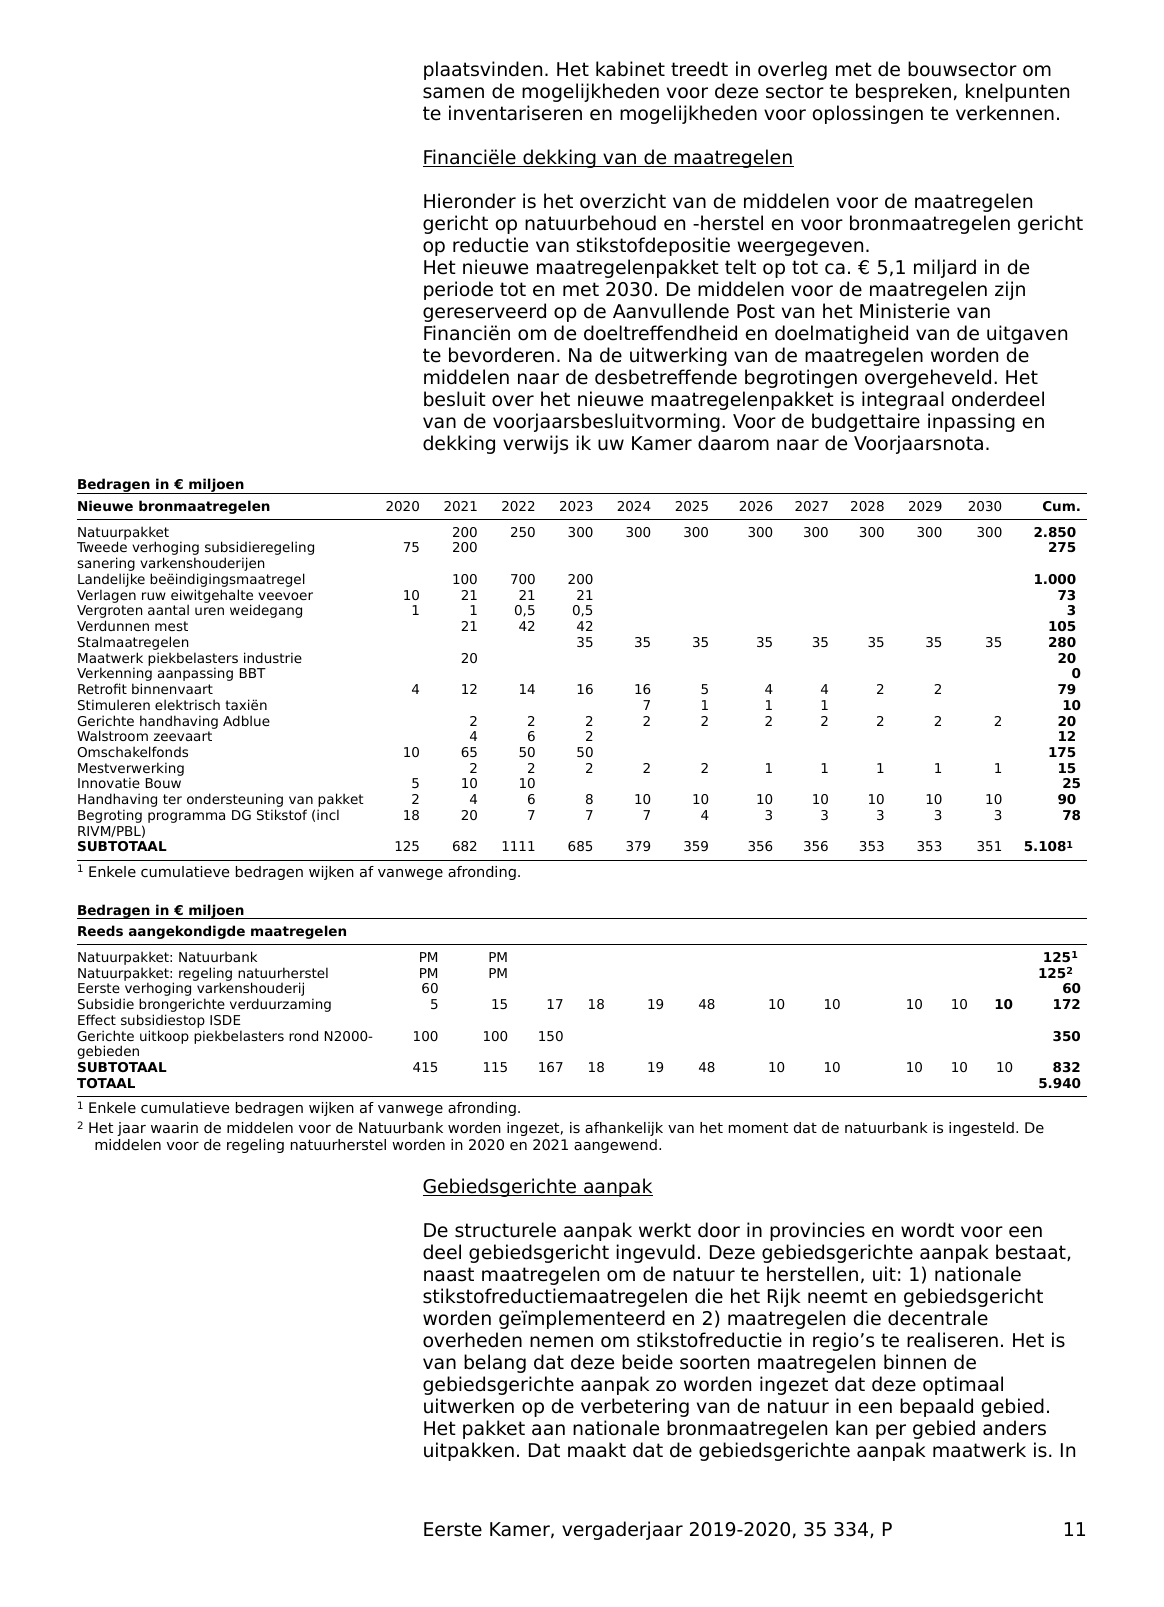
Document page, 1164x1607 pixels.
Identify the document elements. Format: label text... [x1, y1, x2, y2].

table_cell 7 [541, 808, 599, 839]
table_cell 1 [779, 698, 834, 713]
table_cell 2 [715, 713, 779, 729]
table_cell 65 [426, 745, 483, 761]
table_cell 7 [599, 808, 657, 839]
text plaatsvinden. Het kabinet treedt in overleg met de bouwsector om samen de mogelijkheden voor deze sector te bespreken, knelpunten te inventariseren en mogelijkheden voor oplossingen te verkennen. [422, 59, 1087, 125]
table_cell 10 [791, 1060, 846, 1076]
table_cell Retrofit binnenvaart [77, 682, 368, 698]
table_cell [948, 745, 1008, 761]
table_cell 200 [426, 520, 483, 540]
table_cell 2 [779, 713, 834, 729]
table_cell 4 [715, 682, 779, 698]
table_cell [835, 603, 890, 619]
table_cell 275 [1008, 540, 1087, 572]
table_cell [974, 919, 1019, 944]
table_cell [610, 1013, 670, 1028]
text Hieronder is het overzicht van de middelen voor de maatregelen gericht op natuurbehoud en -herstel en voor bronmaatregelen gericht op reductie van stikstofdepositie weergegeven. [422, 191, 1087, 257]
table_cell [948, 619, 1008, 635]
table_cell 200 [426, 540, 483, 572]
table_cell Natuurpakket [77, 520, 368, 540]
table_cell 2029 [890, 494, 948, 519]
table_cell [929, 1029, 974, 1060]
table_cell PM [387, 945, 444, 966]
table_cell [791, 945, 846, 966]
table_cell 2024 [599, 494, 657, 519]
table_cell Vergroten aantal uren weidegang [77, 603, 368, 619]
table_cell [670, 966, 721, 981]
table_cell [721, 1076, 791, 1096]
table_cell 3 [890, 808, 948, 839]
table_cell [721, 1029, 791, 1060]
table_cell 42 [484, 619, 541, 635]
table_cell [657, 776, 715, 792]
table_cell 21 [426, 588, 483, 603]
table_cell 35 [657, 635, 715, 650]
table_cell [426, 698, 483, 713]
table_cell [948, 682, 1008, 698]
table_cell 25 [1008, 776, 1087, 792]
table_cell [715, 540, 779, 572]
table_cell [484, 635, 541, 650]
table_cell [514, 1013, 569, 1028]
table_cell 1.000 [1008, 572, 1087, 587]
table_cell 3 [948, 808, 1008, 839]
table_cell [599, 603, 657, 619]
table_cell 2 [541, 729, 599, 745]
table_cell [948, 698, 1008, 713]
table_cell [569, 1076, 610, 1096]
table_cell SUBTOTAAL [77, 839, 368, 859]
table_cell [791, 1076, 846, 1096]
table_cell 5 [368, 776, 426, 792]
table_cell [657, 540, 715, 572]
table_cell [484, 666, 541, 682]
table_cell [779, 540, 834, 572]
table_cell 353 [835, 839, 890, 859]
table_cell 2020 [368, 494, 426, 519]
table_cell 8 [541, 792, 599, 808]
table_cell [657, 572, 715, 587]
table_cell 10 [929, 1060, 974, 1076]
table_cell [974, 981, 1019, 997]
table_cell 5.940 [1019, 1076, 1087, 1096]
table_cell 379 [599, 839, 657, 859]
table_cell 20 [426, 808, 483, 839]
table_cell 115 [444, 1060, 514, 1076]
table_cell 300 [657, 520, 715, 540]
table_cell 350 [1019, 1029, 1087, 1060]
table_cell [514, 981, 569, 997]
table_cell 35 [779, 635, 834, 650]
table_cell 4 [426, 792, 483, 808]
table_cell 2 [368, 792, 426, 808]
table_cell 6 [484, 792, 541, 808]
table_cell 78 [1008, 808, 1087, 839]
table_cell [890, 745, 948, 761]
table_cell [974, 1076, 1019, 1096]
table_cell [1019, 919, 1087, 944]
table_cell [541, 666, 599, 682]
table_cell [948, 650, 1008, 666]
table_cell 10 [974, 1060, 1019, 1076]
table_cell [426, 666, 483, 682]
table_cell 5 [387, 997, 444, 1013]
table_cell 10 [426, 776, 483, 792]
table_cell 353 [890, 839, 948, 859]
table_cell 75 [368, 540, 426, 572]
table_cell [974, 1029, 1019, 1060]
table_cell [721, 966, 791, 981]
table_cell 2 [835, 713, 890, 729]
table_cell 12 [426, 682, 483, 698]
table_cell [610, 919, 670, 944]
table_cell [569, 1029, 610, 1060]
table_cell 2 [484, 761, 541, 776]
table_cell 356 [779, 839, 834, 859]
table_cell 100 [387, 1029, 444, 1060]
table_cell 2 [426, 761, 483, 776]
table_cell 700 [484, 572, 541, 587]
table_cell SUBTOTAAL [77, 1060, 387, 1076]
table_cell [835, 666, 890, 682]
table_cell [514, 1076, 569, 1096]
table_cell 21 [484, 588, 541, 603]
table_cell Natuurpakket: Natuurbank [77, 945, 387, 966]
table_cell 10 [846, 1060, 928, 1076]
table_cell 2027 [779, 494, 834, 519]
table_cell [890, 540, 948, 572]
table_cell [890, 666, 948, 682]
table_cell [835, 588, 890, 603]
table_cell [779, 619, 834, 635]
table_cell 682 [426, 839, 483, 859]
table_cell 415 [387, 1060, 444, 1076]
table_cell [368, 698, 426, 713]
table_cell 4 [368, 682, 426, 698]
table_cell [569, 966, 610, 981]
table_cell 100 [444, 1029, 514, 1060]
table_cell Stalmaatregelen [77, 635, 368, 650]
table_cell [569, 945, 610, 966]
table_cell [444, 1013, 514, 1028]
table_cell [368, 520, 426, 540]
table_cell [670, 981, 721, 997]
table_cell [846, 1013, 928, 1028]
table_cell 1111 [484, 839, 541, 859]
table_cell [890, 650, 948, 666]
table_cell 2028 [835, 494, 890, 519]
table_cell [387, 1013, 444, 1028]
table_cell PM [444, 945, 514, 966]
table_cell Stimuleren elektrisch taxiën [77, 698, 368, 713]
table_cell [846, 1029, 928, 1060]
table_cell [541, 540, 599, 572]
table_cell 1 [948, 761, 1008, 776]
table_cell 2 [657, 713, 715, 729]
table_cell 10 [929, 997, 974, 1013]
table_cell [779, 572, 834, 587]
table_cell 1 [779, 761, 834, 776]
table_cell 250 [484, 520, 541, 540]
table_cell Walstroom zeevaart [77, 729, 368, 745]
table_cell 2 [948, 713, 1008, 729]
table_cell 2 [599, 713, 657, 729]
table_cell [929, 919, 974, 944]
table_cell 2 [599, 761, 657, 776]
table_cell [657, 603, 715, 619]
table_cell 300 [835, 520, 890, 540]
table_cell Effect subsidiestop ISDE [77, 1013, 387, 1028]
table_cell 16 [599, 682, 657, 698]
table_cell 2.850 [1008, 520, 1087, 540]
table_cell [715, 619, 779, 635]
table_cell 48 [670, 997, 721, 1013]
table_cell [948, 776, 1008, 792]
table_cell 300 [599, 520, 657, 540]
table_cell 21 [541, 588, 599, 603]
table_cell [890, 619, 948, 635]
table_cell 10 [599, 792, 657, 808]
table_cell 10 [368, 588, 426, 603]
table_cell 2 [890, 713, 948, 729]
table_cell 832 [1019, 1060, 1087, 1076]
table_cell PM [387, 966, 444, 981]
table_cell 35 [715, 635, 779, 650]
table_cell [426, 635, 483, 650]
table_cell Cum. [1008, 494, 1087, 519]
table_cell 10 [846, 997, 928, 1013]
text Het nieuwe maatregelenpakket telt op tot ca. € 5,1 miljard in de periode tot en met 2030. De middelen voor de maatregelen zijn gereserveerd op de Aanvullende Post van het Ministerie van Financiën om de doeltreffendheid en doelmatigheid van de uitgaven te bevorderen. Na de uitwerking van de maatregelen worden de middelen naar de desbetreffende begrotingen overgeheveld. Het besluit over het nieuwe maatregelenpakket is integraal onderdeel van de voorjaarsbesluitvorming. Voor de budgettaire inpassing en dekking verwijs ik uw Kamer daarom naar de Voorjaarsnota. [422, 257, 1087, 455]
table_cell 15 [1008, 761, 1087, 776]
table_cell 4 [657, 808, 715, 839]
table_cell [715, 603, 779, 619]
table_cell 42 [541, 619, 599, 635]
table_cell [929, 966, 974, 981]
table_cell [599, 666, 657, 682]
table_cell 60 [387, 981, 444, 997]
table_cell [835, 698, 890, 713]
table_cell 167 [514, 1060, 569, 1076]
table_cell 1 Enkele cumulatieve bedragen wijken af vanwege afronding. [77, 861, 1087, 880]
table_cell [599, 540, 657, 572]
table_cell 2 [541, 761, 599, 776]
table_cell Begroting programma DG Stikstof (incl RIVM/PBL) [77, 808, 368, 839]
table_cell [368, 729, 426, 745]
table_cell 35 [890, 635, 948, 650]
table_cell [657, 588, 715, 603]
table_cell 35 [541, 635, 599, 650]
table_cell [890, 603, 948, 619]
table_cell 300 [890, 520, 948, 540]
table_cell [368, 619, 426, 635]
table_cell 1 [890, 761, 948, 776]
table_cell [657, 650, 715, 666]
table_cell [387, 919, 444, 944]
table_cell [779, 603, 834, 619]
table_cell [670, 1013, 721, 1028]
table_cell 2 [890, 682, 948, 698]
table_cell [835, 776, 890, 792]
table_cell 14 [484, 682, 541, 698]
table_cell [835, 619, 890, 635]
table_cell 2 [835, 682, 890, 698]
table_cell [657, 619, 715, 635]
table_cell Verdunnen mest [77, 619, 368, 635]
table_cell [610, 1029, 670, 1060]
table_cell [846, 1076, 928, 1096]
table_cell 2 [541, 713, 599, 729]
table_cell 20 [426, 650, 483, 666]
text De structurele aanpak werkt door in provincies en wordt voor een deel gebiedsgericht ingevuld. Deze gebiedsgerichte aanpak bestaat, naast maatregelen om de natuur te herstellen, uit: 1) nationale stikstofreductiemaatregelen die het Rijk neemt en gebiedsgericht worden geïmplementeerd en 2) maatregelen die decentrale overheden nemen om stikstofreductie in regio’s te realiseren. Het is van belang dat deze beide soorten maatregelen binnen de gebiedsgerichte aanpak zo worden ingezet dat deze optimaal uitwerken op de verbetering van de natuur in een bepaald gebied. Het pakket aan nationale bronmaatregelen kan per gebied anders uitpakken. Dat maakt dat de gebiedsgerichte aanpak maatwerk is. In [422, 1220, 1087, 1462]
table_cell 2026 [715, 494, 779, 519]
table_cell [484, 698, 541, 713]
table_cell 1251 [1019, 945, 1087, 966]
table_cell [541, 776, 599, 792]
table_cell 300 [715, 520, 779, 540]
table_cell 5 [657, 682, 715, 698]
table_cell [610, 945, 670, 966]
table_cell 0 [1008, 666, 1087, 682]
table_cell [368, 713, 426, 729]
table_cell [368, 761, 426, 776]
table_cell [974, 966, 1019, 981]
table_cell [846, 919, 928, 944]
table_cell [974, 1013, 1019, 1028]
table_cell 300 [779, 520, 834, 540]
table_cell [715, 745, 779, 761]
table_cell [890, 776, 948, 792]
table_cell [791, 919, 846, 944]
table_cell 685 [541, 839, 599, 859]
table_cell [368, 666, 426, 682]
table_cell 10 [835, 792, 890, 808]
table_cell [715, 588, 779, 603]
table_cell [610, 981, 670, 997]
table_cell [791, 966, 846, 981]
table_cell Natuurpakket: regeling natuurherstel [77, 966, 387, 981]
table_cell 2025 [657, 494, 715, 519]
table_cell 2 [484, 713, 541, 729]
table_cell [670, 1076, 721, 1096]
table_cell 10 [1008, 698, 1087, 713]
table_cell 10 [657, 792, 715, 808]
table_cell 60 [1019, 981, 1087, 997]
table_cell [541, 650, 599, 666]
table_cell [514, 966, 569, 981]
table_cell 280 [1008, 635, 1087, 650]
table_cell 1 [426, 603, 483, 619]
table_cell 3 [715, 808, 779, 839]
table_cell [835, 540, 890, 572]
table_cell [835, 729, 890, 745]
table_cell 2021 [426, 494, 483, 519]
table_cell 18 [368, 808, 426, 839]
table_cell [599, 729, 657, 745]
table_cell 1 [657, 698, 715, 713]
table_cell [791, 1029, 846, 1060]
table_cell 21 [426, 619, 483, 635]
table_cell Landelijke beëindigingsmaatregel [77, 572, 368, 587]
table_cell 10 [779, 792, 834, 808]
table_cell [846, 981, 928, 997]
table_cell Verlagen ruw eiwitgehalte veevoer [77, 588, 368, 603]
table_cell [514, 919, 569, 944]
table_cell 300 [948, 520, 1008, 540]
table_cell [368, 650, 426, 666]
table_cell 20 [1008, 650, 1087, 666]
table_cell 7 [599, 698, 657, 713]
table_cell 4 [426, 729, 483, 745]
table_cell [569, 919, 610, 944]
table_cell [948, 603, 1008, 619]
table_cell 2022 [484, 494, 541, 519]
table_cell TOTAAL [77, 1076, 387, 1096]
table_cell [835, 745, 890, 761]
table_cell Gerichte handhaving Adblue [77, 713, 368, 729]
table_cell [368, 572, 426, 587]
table_cell [791, 981, 846, 997]
table_cell 1 Enkele cumulatieve bedragen wijken af vanwege afronding. 2 Het jaar waarin de middelen voor de Natuurbank worden ingezet, is afhankelijk van het moment dat de natuurbank is ingesteld. De middelen voor de regeling natuurherstel worden in 2020 en 2021 aangewend. [77, 1097, 1087, 1154]
table_cell [721, 981, 791, 997]
table_cell [779, 729, 834, 745]
table_cell 73 [1008, 588, 1087, 603]
table_cell [779, 666, 834, 682]
table_cell [599, 776, 657, 792]
table_cell 6 [484, 729, 541, 745]
table_cell 20 [1008, 713, 1087, 729]
table_cell 2023 [541, 494, 599, 519]
table_cell Handhaving ter ondersteuning van pakket [77, 792, 368, 808]
table_cell [368, 635, 426, 650]
table_cell [948, 729, 1008, 745]
table_cell [657, 745, 715, 761]
table_header Bedragen in € miljoen [77, 477, 1087, 493]
table_cell 2 [426, 713, 483, 729]
table_cell [610, 1076, 670, 1096]
table_cell 10 [948, 792, 1008, 808]
table_cell [444, 919, 514, 944]
table_cell [599, 572, 657, 587]
table_cell Nieuwe bronmaatregelen [77, 494, 368, 519]
table_cell 10 [721, 1060, 791, 1076]
table_cell [715, 776, 779, 792]
table_cell 0,5 [541, 603, 599, 619]
table_cell [599, 588, 657, 603]
table_cell [779, 588, 834, 603]
table_cell 50 [484, 745, 541, 761]
table_cell [444, 981, 514, 997]
table_cell [599, 650, 657, 666]
table_cell 10 [715, 792, 779, 808]
table_cell [779, 745, 834, 761]
table_cell PM [444, 966, 514, 981]
table_cell [929, 1076, 974, 1096]
table_cell 2030 [948, 494, 1008, 519]
table_cell [1019, 1013, 1087, 1028]
table_cell [670, 1029, 721, 1060]
table_cell [890, 572, 948, 587]
table_cell [929, 1013, 974, 1028]
table_cell [715, 666, 779, 682]
table_cell 3 [835, 808, 890, 839]
table_cell 18 [569, 1060, 610, 1076]
table_cell [948, 666, 1008, 682]
table_cell 10 [721, 997, 791, 1013]
table_cell [929, 945, 974, 966]
table_cell 1 [368, 603, 426, 619]
table_cell 2 [657, 761, 715, 776]
table_cell [569, 981, 610, 997]
table_cell [657, 666, 715, 682]
table_cell [721, 1013, 791, 1028]
table_cell [670, 919, 721, 944]
table_cell 35 [835, 635, 890, 650]
table_cell Mestverwerking [77, 761, 368, 776]
table_cell Reeds aangekondigde maatregelen [77, 919, 387, 944]
table_cell 175 [1008, 745, 1087, 761]
table_cell 19 [610, 1060, 670, 1076]
table_cell [929, 981, 974, 997]
table_cell 351 [948, 839, 1008, 859]
table_cell 10 [890, 792, 948, 808]
table_cell [948, 540, 1008, 572]
table_cell [387, 1076, 444, 1096]
table_cell [715, 650, 779, 666]
table_cell 100 [426, 572, 483, 587]
table_cell 150 [514, 1029, 569, 1060]
table_cell 4 [779, 682, 834, 698]
table_cell [657, 729, 715, 745]
table_cell [484, 540, 541, 572]
table_cell [541, 698, 599, 713]
table_cell 48 [670, 1060, 721, 1076]
table_cell 10 [368, 745, 426, 761]
table_cell 172 [1019, 997, 1087, 1013]
table_cell Maatwerk piekbelasters industrie [77, 650, 368, 666]
table_cell [599, 619, 657, 635]
table_cell [846, 966, 928, 981]
table_cell Eerste verhoging varkenshouderij [77, 981, 387, 997]
table_cell [599, 745, 657, 761]
table_cell 1 [715, 698, 779, 713]
table_cell Tweede verhoging subsidieregeling sanering varkenshouderijen [77, 540, 368, 572]
subtitle Gebiedsgerichte aanpak [422, 1176, 1087, 1198]
subtitle Financiële dekking van de maatregelen [422, 147, 1087, 169]
table_cell 79 [1008, 682, 1087, 698]
table_cell 1 [715, 761, 779, 776]
table_cell Verkenning aanpassing BBT [77, 666, 368, 682]
table_cell 125 [368, 839, 426, 859]
table_cell 35 [948, 635, 1008, 650]
table_cell 0,5 [484, 603, 541, 619]
table_cell 17 [514, 997, 569, 1013]
table_cell 19 [610, 997, 670, 1013]
table_cell 35 [599, 635, 657, 650]
table_cell 90 [1008, 792, 1087, 808]
table_cell [948, 572, 1008, 587]
table_cell 15 [444, 997, 514, 1013]
table_cell 10 [974, 997, 1019, 1013]
table_cell [514, 945, 569, 966]
table_cell 200 [541, 572, 599, 587]
table_header Bedragen in € miljoen [77, 902, 1087, 918]
table_cell 5.1081 [1008, 839, 1087, 859]
table_cell [779, 650, 834, 666]
table_cell [948, 588, 1008, 603]
table_cell 10 [791, 997, 846, 1013]
table_cell 12 [1008, 729, 1087, 745]
table_cell Innovatie Bouw [77, 776, 368, 792]
table_cell [610, 966, 670, 981]
table_cell 16 [541, 682, 599, 698]
table_cell [779, 776, 834, 792]
table_cell 7 [484, 808, 541, 839]
table_cell [670, 945, 721, 966]
table_cell [721, 919, 791, 944]
table_cell [715, 572, 779, 587]
table_cell [715, 729, 779, 745]
table_cell 3 [779, 808, 834, 839]
table_cell [846, 945, 928, 966]
table_cell 18 [569, 997, 610, 1013]
table_cell [890, 588, 948, 603]
table_cell 300 [541, 520, 599, 540]
table_cell Subsidie brongerichte verduurzaming [77, 997, 387, 1013]
table_cell 1252 [1019, 966, 1087, 981]
table_cell Omschakelfonds [77, 745, 368, 761]
table_cell [890, 729, 948, 745]
table_cell 105 [1008, 619, 1087, 635]
table_cell [835, 572, 890, 587]
table_cell [835, 650, 890, 666]
table_cell [569, 1013, 610, 1028]
table_cell 3 [1008, 603, 1087, 619]
table_cell [444, 1076, 514, 1096]
table_cell [791, 1013, 846, 1028]
table_cell Gerichte uitkoop piekbelasters rond N2000-gebieden [77, 1029, 387, 1060]
table_cell [890, 698, 948, 713]
table_cell 50 [541, 745, 599, 761]
table_cell [721, 945, 791, 966]
table_cell 359 [657, 839, 715, 859]
table_cell [484, 650, 541, 666]
table_cell 356 [715, 839, 779, 859]
table_cell 10 [484, 776, 541, 792]
table_cell [974, 945, 1019, 966]
table_cell 1 [835, 761, 890, 776]
